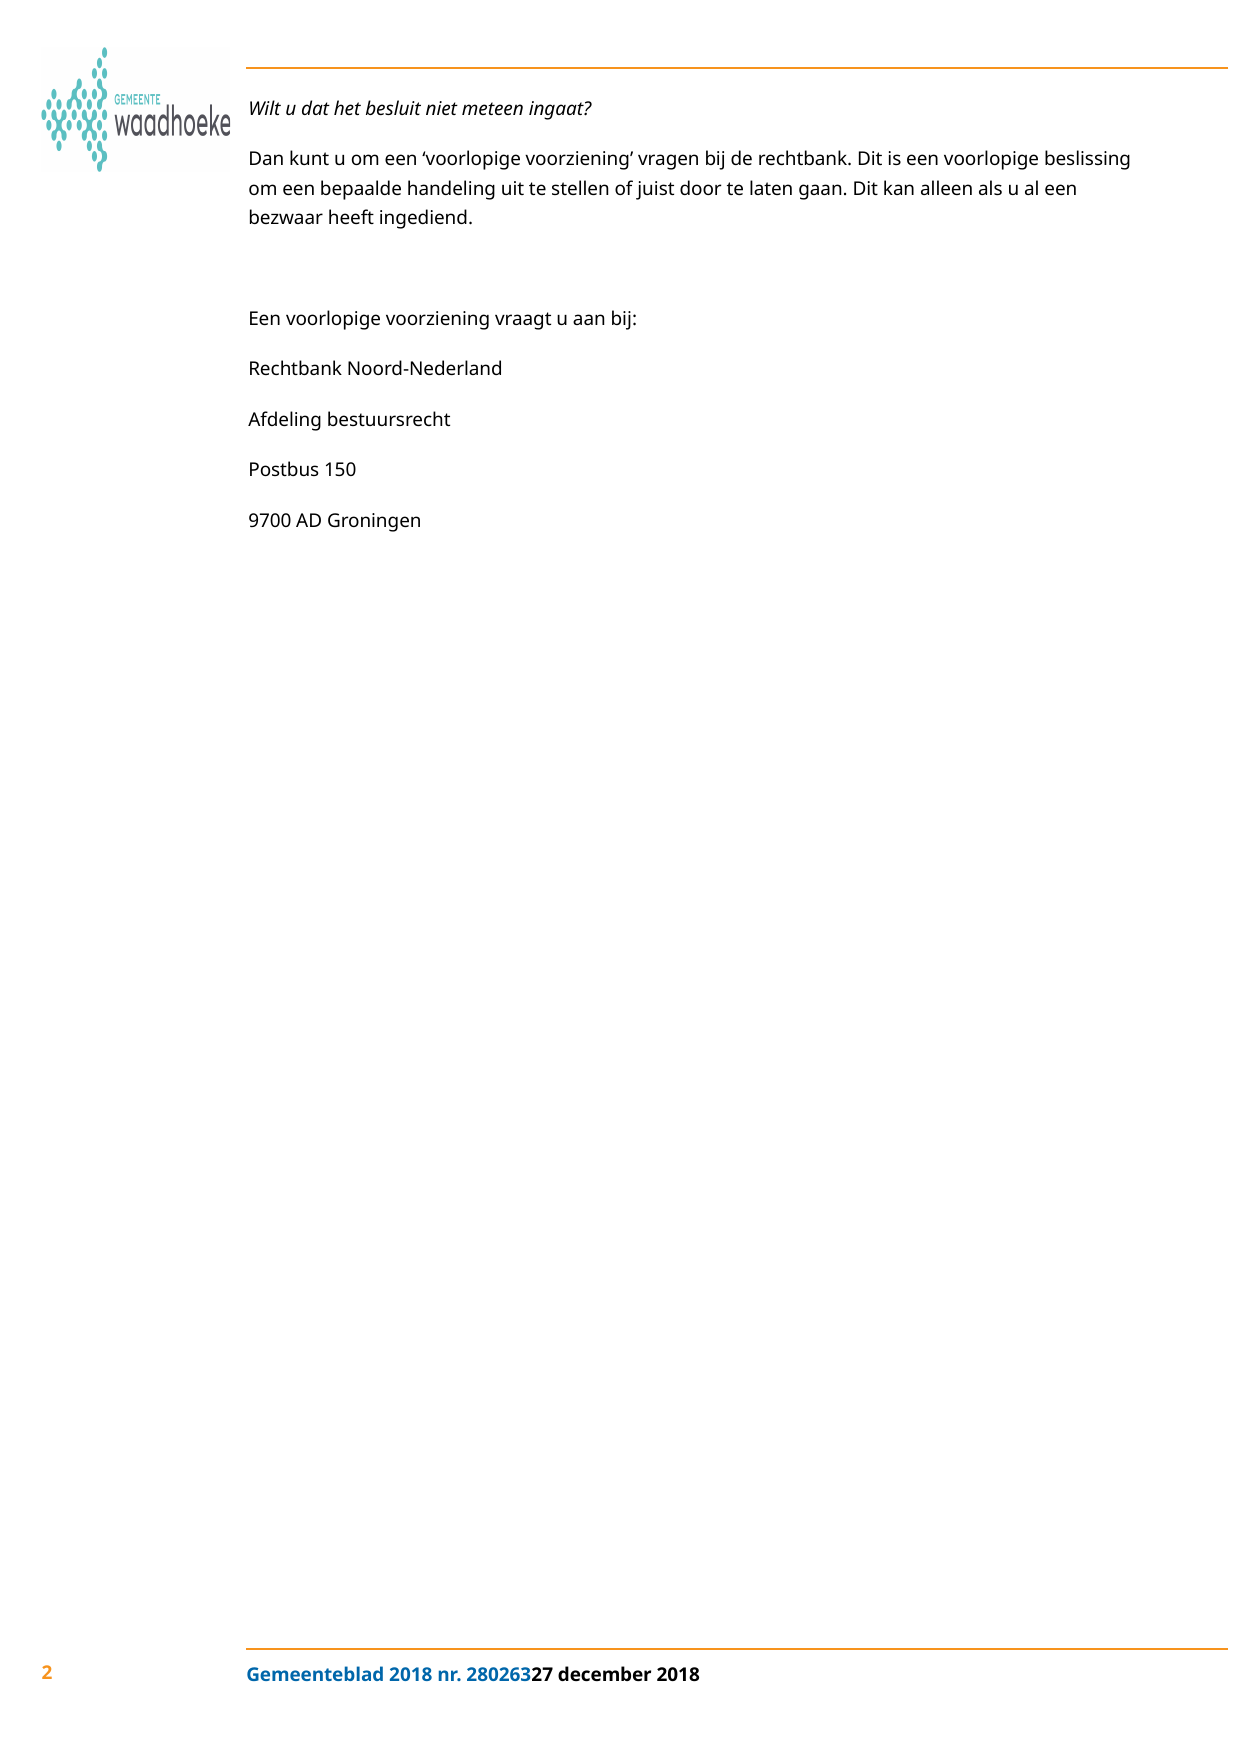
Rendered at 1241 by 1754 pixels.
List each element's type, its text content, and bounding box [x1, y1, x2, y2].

text Een voorlopige voorziening vraagt u aan bij: [248, 305, 1152, 331]
text Wilt u dat het besluit niet meteen ingaat? [248, 95, 1152, 121]
picture [41, 47, 231, 172]
text Dan kunt u om een ‘voorlopige voorziening’ vragen bij de rechtbank. Dit is een voorlopige beslissing om een bepaalde handeling uit te stellen of juist door te laten gaan. Dit kan alleen als u al een bezwaar heeft ingediend. [248, 145, 1152, 230]
text Postbus 150 [248, 456, 1152, 482]
text 9700 AD Groningen [248, 507, 1152, 533]
text Afdeling bestuursrecht [248, 406, 1152, 432]
text Rechtbank Noord-Nederland [248, 356, 1152, 381]
